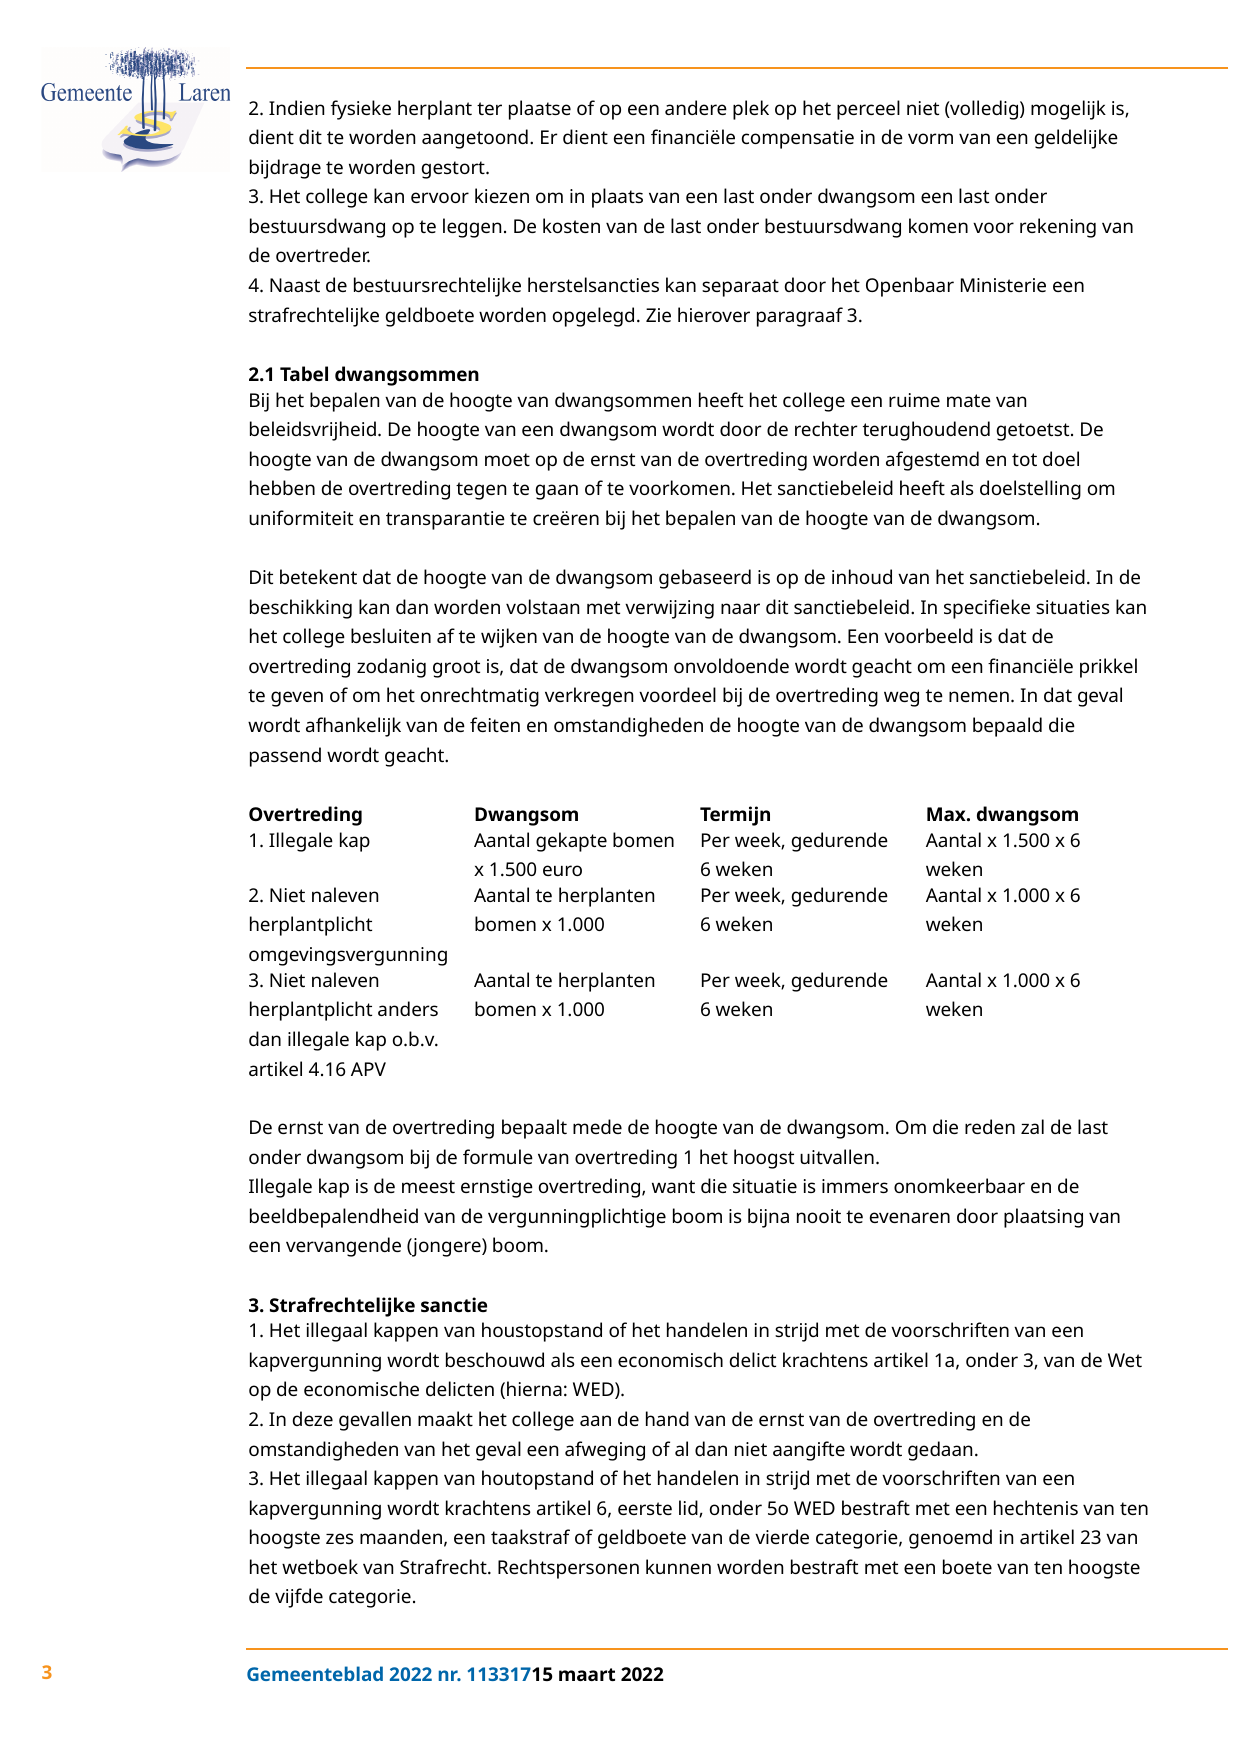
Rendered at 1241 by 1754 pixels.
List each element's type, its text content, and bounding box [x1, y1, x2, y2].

table_cell 3. Niet naleven herplantplicht anders dan illegale kap o.b.v. artikel 4.16 APV [248, 967, 474, 1081]
table_cell Aantal te herplanten bomen x 1.000 [474, 967, 700, 1081]
text 2. Indien fysieke herplant ter plaatse of op een andere plek op het perceel niet (volledig) mogelijk is, dient dit te worden aangetoond. Er dient een financiële compensatie in de vorm van een geldelijke bijdrage te worden gestort. [248, 95, 1152, 180]
table_cell Per week, gedurende 6 weken [700, 882, 926, 967]
text Dit betekent dat de hoogte van de dwangsom gebaseerd is op de inhoud van het sanctiebeleid. In de beschikking kan dan worden volstaan met verwijzing naar dit sanctiebeleid. In specifieke situaties kan het college besluiten af te wijken van de hoogte van de dwangsom. Een voorbeeld is dat de overtreding zodanig groot is, dat de dwangsom onvoldoende wordt geacht om een financiële prikkel te geven of om het onrechtmatig verkregen voordeel bij de overtreding weg te nemen. In dat geval wordt afhankelijk van de feiten en omstandigheden de hoogte van de dwangsom bepaald die passend wordt geacht. [248, 564, 1152, 767]
text Illegale kap is de meest ernstige overtreding, want die situatie is immers onomkeerbaar en de beeldbepalendheid van de vergunningplichtige boom is bijna nooit te evenaren door plaatsing van een vervangende (jongere) boom. [248, 1173, 1152, 1258]
table_cell Aantal te herplanten bomen x 1.000 [474, 882, 700, 967]
text 3. Het illegaal kappen van houtopstand of het handelen in strijd met de voorschriften van een kapvergunning wordt krachtens artikel 6, eerste lid, onder 5o WED bestraft met een hechtenis van ten hoogste zes maanden, een taakstraf of geldboete van de vierde categorie, genoemd in artikel 23 van het wetboek van Strafrecht. Rechtspersonen kunnen worden bestraft met een boete van ten hoogste de vijfde categorie. [248, 1465, 1152, 1609]
text 4. Naast de bestuursrechtelijke herstelsancties kan separaat door het Openbaar Ministerie een strafrechtelijke geldboete worden opgelegd. Zie hierover paragraaf 3. [248, 272, 1152, 328]
table_header Overtreding [248, 801, 474, 827]
table_cell 2. Niet naleven herplantplicht omgevingsvergunning [248, 882, 474, 967]
table_cell Per week, gedurende 6 weken [700, 827, 926, 882]
table_header Termijn [700, 801, 926, 827]
table_cell Per week, gedurende 6 weken [700, 967, 926, 1081]
text 3. Het college kan ervoor kiezen om in plaats van een last onder dwangsom een last onder bestuursdwang op te leggen. De kosten van de last onder bestuursdwang komen voor rekening van de overtreder. [248, 183, 1152, 268]
table_header Dwangsom [474, 801, 700, 827]
table_cell Aantal gekapte bomen x 1.500 euro [474, 827, 700, 882]
text Bij het bepalen van de hoogte van dwangsommen heeft het college een ruime mate van beleidsvrijheid. De hoogte van een dwangsom wordt door de rechter terughoudend getoetst. De hoogte van de dwangsom moet op de ernst van de overtreding worden afgestemd en tot doel hebben de overtreding tegen te gaan of te voorkomen. Het sanctiebeleid heeft als doelstelling om uniformiteit en transparantie te creëren bij het bepalen van de hoogte van de dwangsom. [248, 387, 1152, 531]
table_cell Aantal x 1.500 x 6 weken [926, 827, 1152, 882]
text 3. Strafrechtelijke sanctie [248, 1292, 1152, 1317]
table_cell Aantal x 1.000 x 6 weken [926, 882, 1152, 967]
text 1. Het illegaal kappen van houstopstand of het handelen in strijd met de voorschriften van een kapvergunning wordt beschouwd als een economisch delict krachtens artikel 1a, onder 3, van de Wet op de economische delicten (hierna: WED). [248, 1317, 1152, 1402]
text 2. In deze gevallen maakt het college aan de hand van de ernst van de overtreding en de omstandigheden van het geval een afweging of al dan niet aangifte wordt gedaan. [248, 1406, 1152, 1462]
table_cell Aantal x 1.000 x 6 weken [926, 967, 1152, 1081]
text De ernst van de overtreding bepaalt mede de hoogte van de dwangsom. Om die reden zal de last onder dwangsom bij de formule van overtreding 1 het hoogst uitvallen. [248, 1114, 1152, 1169]
picture [41, 47, 231, 172]
table_cell 1. Illegale kap [248, 827, 474, 882]
table_header Max. dwangsom [926, 801, 1152, 827]
text 2.1 Tabel dwangsommen [248, 361, 1152, 387]
